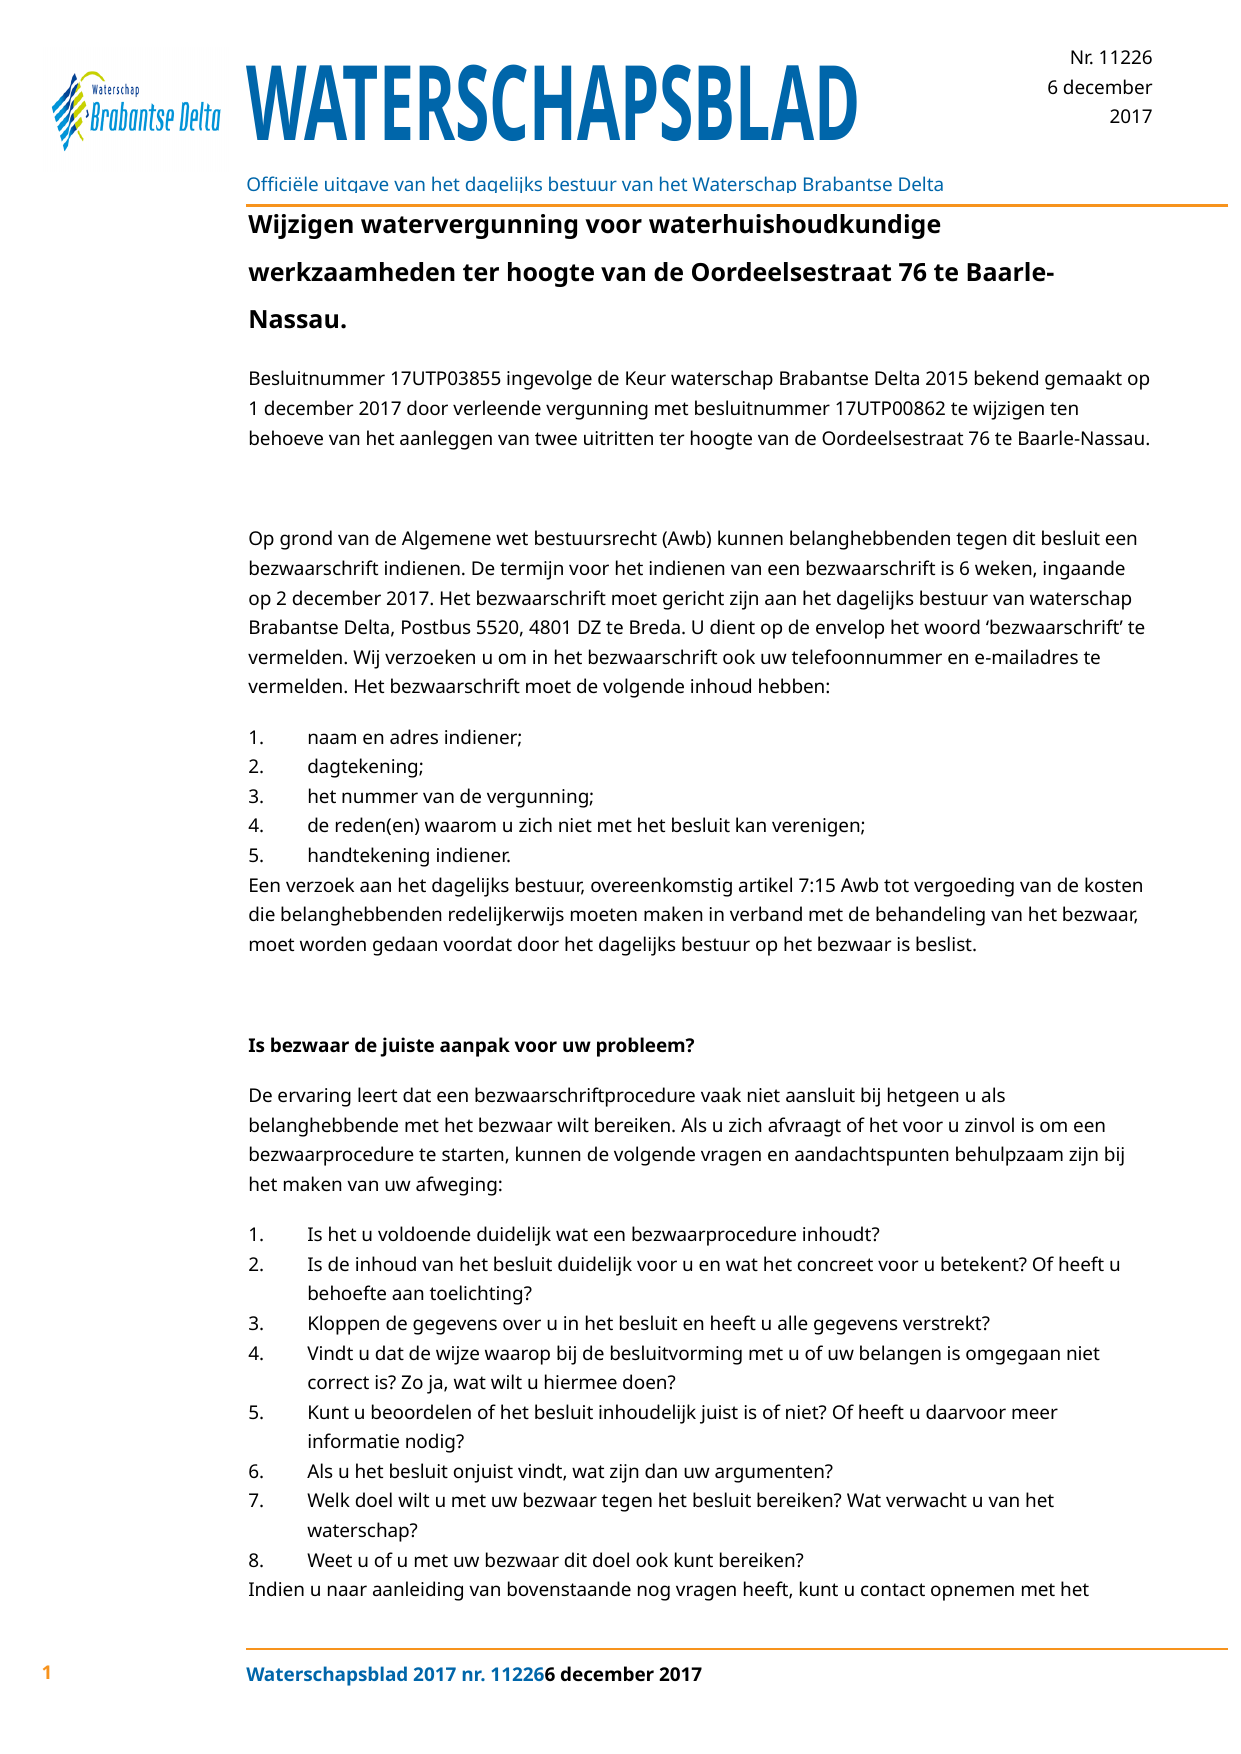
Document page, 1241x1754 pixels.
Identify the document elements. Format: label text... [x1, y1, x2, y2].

list handtekening indiener. [248, 842, 1152, 868]
text Besluitnummer 17UTP03855 ingevolge de Keur waterschap Brabantse Delta 2015 bekend gemaakt op 1 december 2017 door verleende vergunning met besluitnummer 17UTP00862 te wijzigen ten behoeve van het aanleggen van twee uitritten ter hoogte van de Oordeelsestraat 76 te Baarle-Nassau. [248, 366, 1152, 450]
list Kunt u beoordelen of het besluit inhoudelijk juist is of niet? Of heeft u daarvoor meer informatie nodig? [248, 1399, 1152, 1454]
list Als u het besluit onjuist vindt, wat zijn dan uw argumenten? [248, 1458, 1152, 1484]
text Wijzigen watervergunning voor waterhuishoudkundige werkzaamheden ter hoogte van de Oordeelsestraat 76 te Baarle-Nassau. [248, 207, 1152, 336]
list naam en adres indiener; [248, 724, 1152, 749]
list het nummer van de vergunning; [248, 783, 1152, 809]
text Indien u naar aanleiding van bovenstaande nog vragen heeft, kunt u contact opnemen met het [248, 1576, 1152, 1602]
text Een verzoek aan het dagelijks bestuur, overeenkomstig artikel 7:15 Awb tot vergoeding van de kosten die belanghebbenden redelijkerwijs moeten maken in verband met de behandeling van het bezwaar, moet worden gedaan voordat door het dagelijks bestuur op het bezwaar is beslist. [248, 872, 1152, 957]
list Vindt u dat de wijze waarop bij de besluitvorming met u of uw belangen is omgegaan niet correct is? Zo ja, wat wilt u hiermee doen? [248, 1340, 1152, 1395]
picture [41, 47, 231, 172]
list Welk doel wilt u met uw bezwaar tegen het besluit bereiken? Wat verwacht u van het waterschap? [248, 1488, 1152, 1543]
list Weet u of u met uw bezwaar dit doel ook kunt bereiken? [248, 1547, 1152, 1572]
list Is de inhoud van het besluit duidelijk voor u en wat het concreet voor u betekent? Of heeft u behoefte aan toelichting? [248, 1251, 1152, 1306]
list Kloppen de gegevens over u in het besluit en heeft u alle gegevens verstrekt? [248, 1310, 1152, 1336]
text Is bezwaar de juiste aanpak voor uw probleem? [248, 1032, 1152, 1057]
list Is het u voldoende duidelijk wat een bezwaarprocedure inhoudt? [248, 1221, 1152, 1247]
text Op grond van de Algemene wet bestuursrecht (Awb) kunnen belanghebbenden tegen dit besluit een bezwaarschrift indienen. De termijn voor het indienen van een bezwaarschrift is 6 weken, ingaande op 2 december 2017. Het bezwaarschrift moet gericht zijn aan het dagelijks bestuur van waterschap Brabantse Delta, Postbus 5520, 4801 DZ te Breda. U dient op de envelop het woord ‘bezwaarschrift’ te vermelden. Wij verzoeken u om in het bezwaarschrift ook uw telefoonnummer en e‑mailadres te vermelden. Het bezwaarschrift moet de volgende inhoud hebben: [248, 526, 1152, 699]
list de reden(en) waarom u zich niet met het besluit kan verenigen; [248, 813, 1152, 838]
text De ervaring leert dat een bezwaarschriftprocedure vaak niet aansluit bij hetgeen u als belanghebbende met het bezwaar wilt bereiken. Als u zich afvraagt of het voor u zinvol is om een bezwaarprocedure te starten, kunnen de volgende vragen en aandachtspunten behulpzaam zijn bij het maken van uw afweging: [248, 1082, 1152, 1197]
list dagtekening; [248, 753, 1152, 779]
